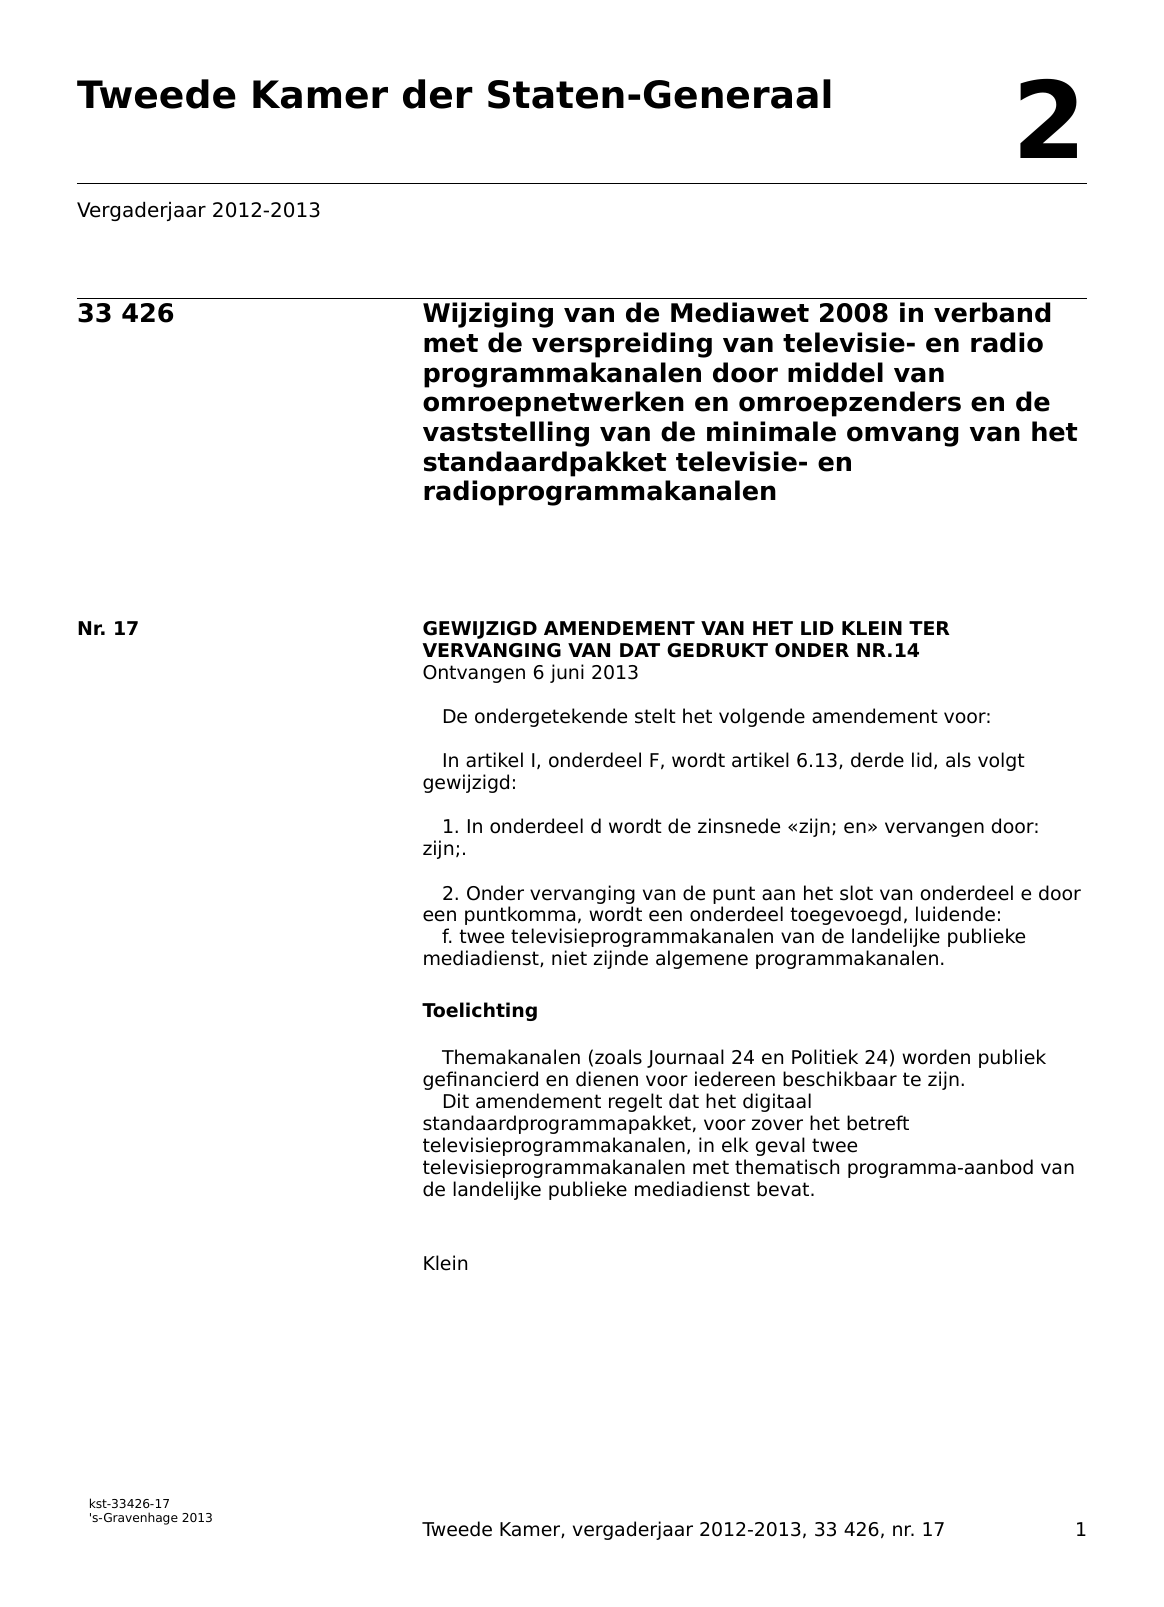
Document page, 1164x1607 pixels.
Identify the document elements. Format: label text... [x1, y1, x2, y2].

subtitle 33 426 Wijziging van de Mediawet 2008 in verband met de verspreiding van televisie- en radio programmakanalen door middel van omroepnetwerken en omroepzenders en de vaststelling van de minimale omvang van het standaardpakket televisie- en radioprogrammakanalen [77, 299, 1087, 507]
table_cell Vergaderjaar 2012-2013 [77, 184, 1087, 298]
text Klein [422, 1231, 1087, 1275]
subtitle Toelichting [422, 1000, 1087, 1022]
text kst-33426-17 [88, 1497, 323, 1511]
table_header 2 [886, 59, 1087, 183]
text Ontvangen 6 juni 2013 [422, 662, 1087, 684]
text Dit amendement regelt dat het digitaal standaardprogrammapakket, voor zover het betreft televisieprogrammakanalen, in elk geval twee televisieprogrammakanalen met thematisch programma-aanbod van de landelijke publieke mediadienst bevat. [422, 1091, 1087, 1201]
text f. twee televisieprogrammakanalen van de landelijke publieke mediadienst, niet zijnde algemene programmakanalen. [422, 926, 1087, 970]
text In artikel I, onderdeel F, wordt artikel 6.13, derde lid, als volgt gewijzigd: [422, 750, 1087, 794]
text De ondergetekende stelt het volgende amendement voor: [422, 706, 1087, 728]
subtitle Nr. 17 GEWIJZIGD AMENDEMENT VAN HET LID KLEIN TER VERVANGING VAN DAT GEDRUKT ONDER NR.14 [77, 618, 1087, 662]
text 's-Gravenhage 2013 [88, 1511, 323, 1525]
table_header Tweede Kamer der Staten-Generaal [77, 59, 886, 183]
text 2. Onder vervanging van de punt aan het slot van onderdeel e door een puntkomma, wordt een onderdeel toegevoegd, luidende: [422, 882, 1087, 926]
text Themakanalen (zoals Journaal 24 en Politiek 24) worden publiek gefinancierd en dienen voor iedereen beschikbaar te zijn. [422, 1047, 1087, 1091]
text 1. In onderdeel d wordt de zinsnede «zijn; en» vervangen door: zijn;. [422, 816, 1087, 860]
